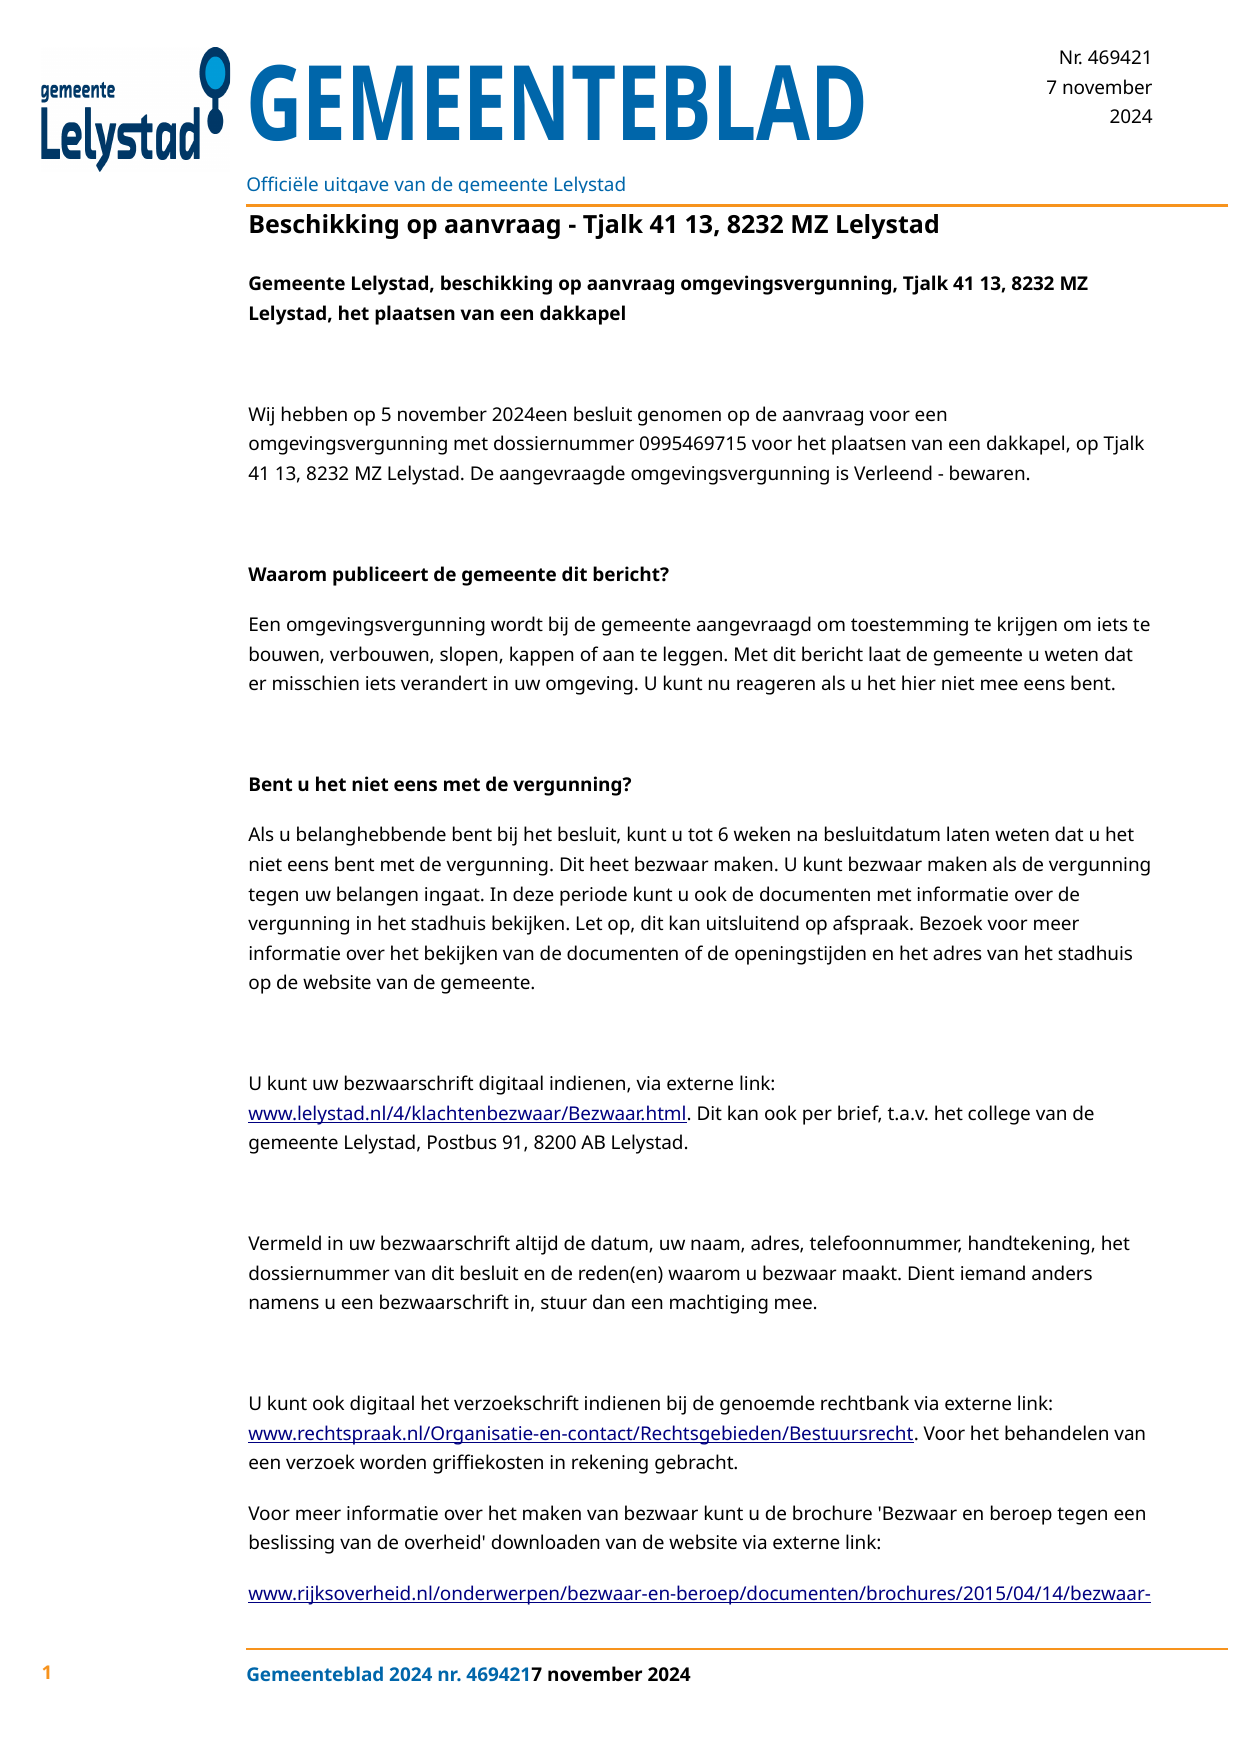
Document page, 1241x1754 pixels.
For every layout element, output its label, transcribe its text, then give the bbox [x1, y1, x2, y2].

text Als u belanghebbende bent bij het besluit, kunt u tot 6 weken na besluitdatum laten weten dat u het niet eens bent met de vergunning. Dit heet bezwaar maken. U kunt bezwaar maken als de vergunning tegen uw belangen ingaat. In deze periode kunt u ook de documenten met informatie over de vergunning in het stadhuis bekijken. Let op, dit kan uitsluitend op afspraak. Bezoek voor meer informatie over het bekijken van de documenten of de openingstijden en het adres van het stadhuis op de website van de gemeente. [248, 822, 1152, 995]
text Gemeente Lelystad, beschikking op aanvraag omgevingsvergunning, Tjalk 41 13, 8232 MZ Lelystad, het plaatsen van een dakkapel [248, 270, 1152, 326]
text Waarom publiceert de gemeente dit bericht? [248, 561, 1152, 586]
text Voor meer informatie over het maken van bezwaar kunt u de brochure 'Bezwaar en beroep tegen een beslissing van de overheid' downloaden van de website via externe link: [248, 1500, 1152, 1555]
picture [41, 47, 231, 172]
text U kunt uw bezwaarschrift digitaal indienen, via externe link: www.lelystad.nl/4/klachtenbezwaar/Bezwaar.html. Dit kan ook per brief, t.a.v. het college van de gemeente Lelystad, Postbus 91, 8200 AB Lelystad. [248, 1070, 1152, 1155]
text Bent u het niet eens met de vergunning? [248, 771, 1152, 797]
text U kunt ook digitaal het verzoekschrift indienen bij de genoemde rechtbank via externe link: www.rechtspraak.nl/Organisatie-en-contact/Rechtsgebieden/Bestuursrecht. Voor het behandelen van een verzoek worden griffiekosten in rekening gebracht. [248, 1390, 1152, 1475]
text Beschikking op aanvraag - Tjalk 41 13, 8232 MZ Lelystad [248, 207, 1152, 241]
text Vermeld in uw bezwaarschrift altijd de datum, uw naam, adres, telefoonnummer, handtekening, het dossiernummer van dit besluit en de reden(en) waarom u bezwaar maakt. Dient iemand anders namens u een bezwaarschrift in, stuur dan een machtiging mee. [248, 1230, 1152, 1315]
text Wij hebben op 5 november 2024een besluit genomen op de aanvraag voor een omgevingsvergunning met dossiernummer 0995469715 voor het plaatsen van een dakkapel, op Tjalk 41 13, 8232 MZ Lelystad. De aangevraagde omgevingsvergunning is Verleend - bewaren. [248, 401, 1152, 486]
text www.rijksoverheid.nl/onderwerpen/bezwaar-en-beroep/documenten/brochures/2015/04/14/bezwaar- [248, 1580, 1152, 1606]
text Een omgevingsvergunning wordt bij de gemeente aangevraagd om toestemming te krijgen om iets te bouwen, verbouwen, slopen, kappen of aan te leggen. Met dit bericht laat de gemeente u weten dat er misschien iets verandert in uw omgeving. U kunt nu reageren als u het hier niet mee eens bent. [248, 611, 1152, 696]
